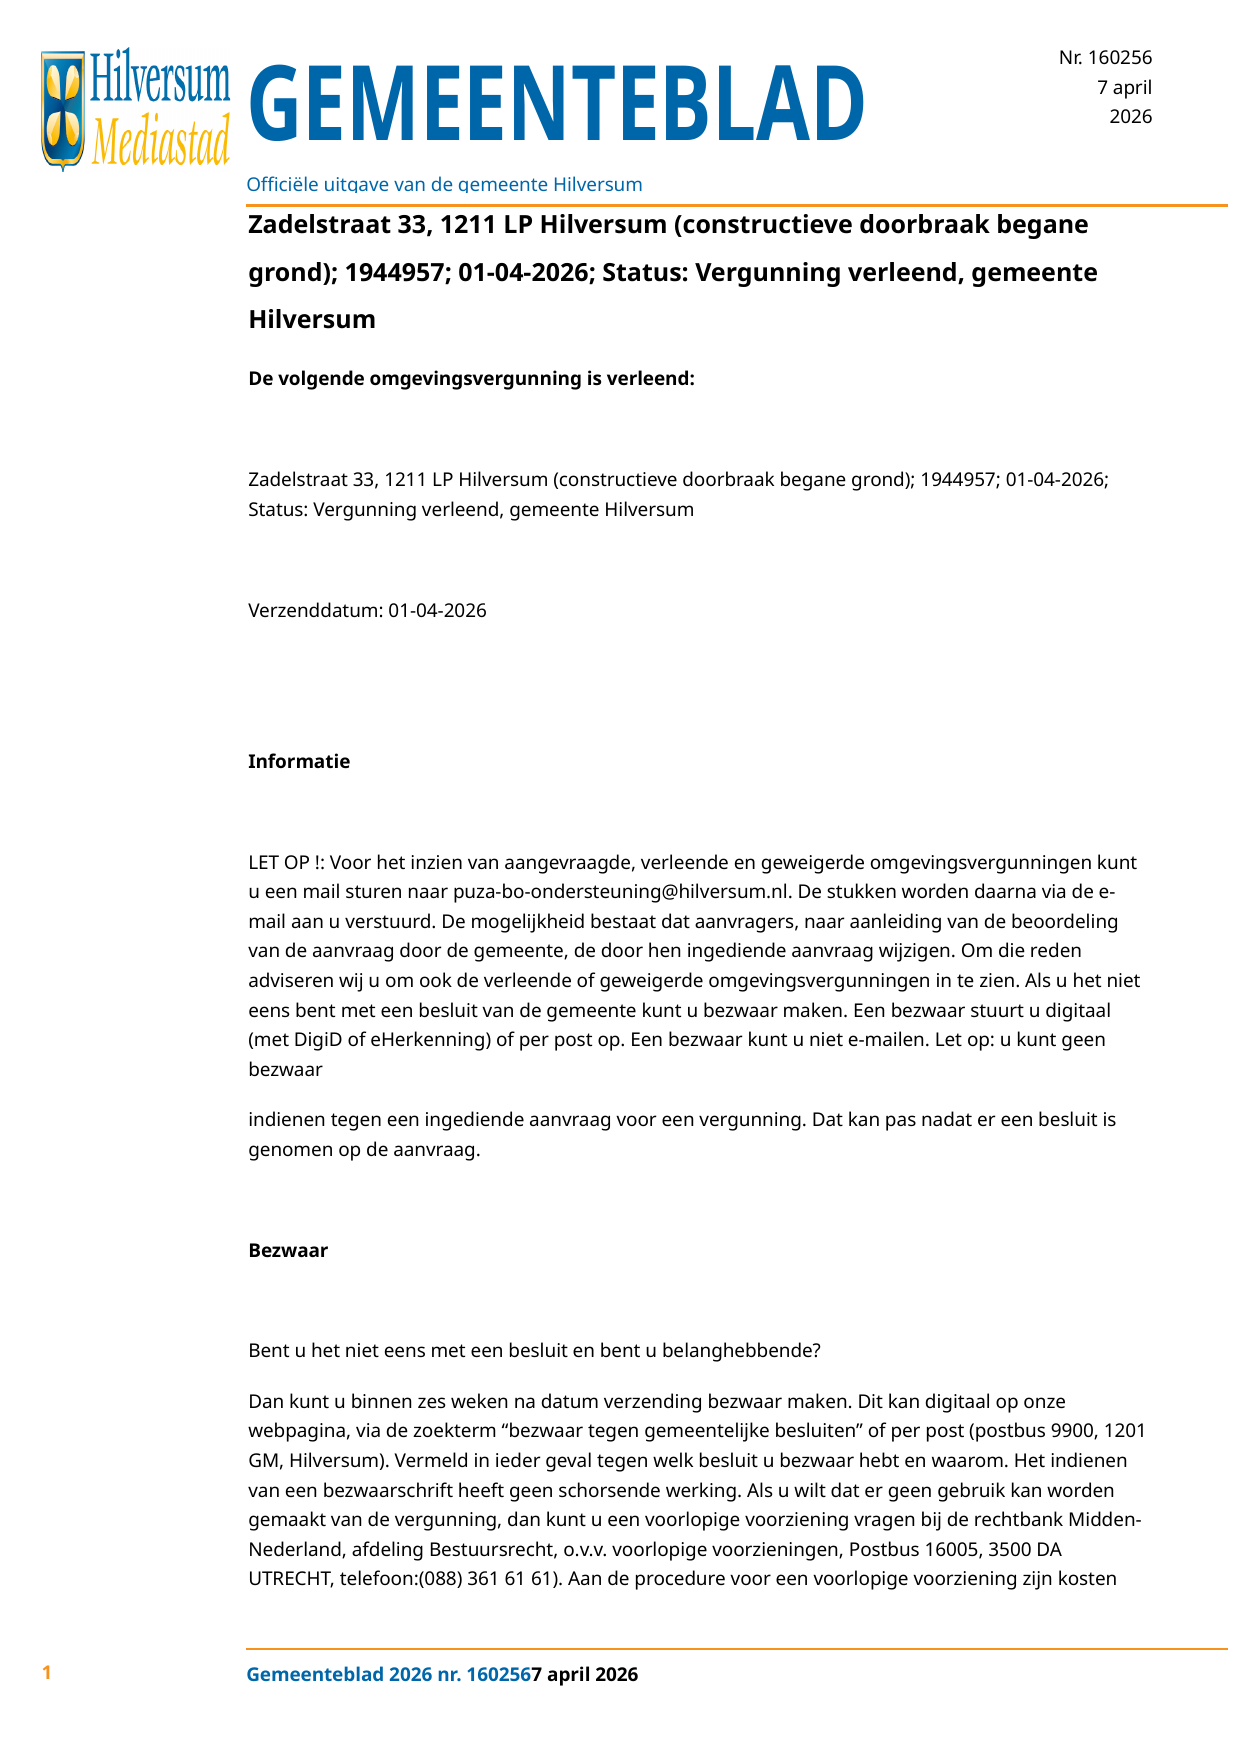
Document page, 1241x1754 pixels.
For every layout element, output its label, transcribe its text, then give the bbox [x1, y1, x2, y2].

picture [41, 47, 231, 172]
text De volgende omgevingsvergunning is verleend: [248, 366, 1152, 391]
text LET OP !: Voor het inzien van aangevraagde, verleende en geweigerde omgevingsvergunningen kunt u een mail sturen naar puza-bo-ondersteuning@hilversum.nl. De stukken worden daarna via de e-mail aan u verstuurd. De mogelijkheid bestaat dat aanvragers, naar aanleiding van de beoordeling van de aanvraag door de gemeente, de door hen ingediende aanvraag wijzigen. Om die reden adviseren wij u om ook de verleende of geweigerde omgevingsvergunningen in te zien. Als u het niet eens bent met een besluit van de gemeente kunt u bezwaar maken. Een bezwaar stuurt u digitaal (met DigiD of eHerkenning) of per post op. Een bezwaar kunt u niet e-mailen. Let op: u kunt geen bezwaar [248, 849, 1152, 1082]
text Bezwaar [248, 1237, 1152, 1262]
text Bent u het niet eens met een besluit en bent u belanghebbende? [248, 1338, 1152, 1363]
text Informatie [248, 748, 1152, 774]
text indienen tegen een ingediende aanvraag voor een vergunning. Dat kan pas nadat er een besluit is genomen op de aanvraag. [248, 1106, 1152, 1162]
text Zadelstraat 33, 1211 LP Hilversum (constructieve doorbraak begane grond); 1944957; 01-04-2026; Status: Vergunning verleend, gemeente Hilversum [248, 207, 1152, 336]
text Zadelstraat 33, 1211 LP Hilversum (constructieve doorbraak begane grond); 1944957; 01-04-2026; Status: Vergunning verleend, gemeente Hilversum [248, 466, 1152, 522]
text Dan kunt u binnen zes weken na datum verzending bezwaar maken. Dit kan digitaal op onze webpagina, via de zoekterm “bezwaar tegen gemeentelijke besluiten” of per post (postbus 9900, 1201 GM, Hilversum). Vermeld in ieder geval tegen welk besluit u bezwaar hebt en waarom. Het indienen van een bezwaarschrift heeft geen schorsende werking. Als u wilt dat er geen gebruik kan worden gemaakt van de vergunning, dan kunt u een voorlopige voorziening vragen bij de rechtbank Midden-Nederland, afdeling Bestuursrecht, o.v.v. voorlopige voorzieningen, Postbus 16005, 3500 DA UTRECHT, telefoon:(088) 361 61 61). Aan de procedure voor een voorlopige voorziening zijn kosten [248, 1388, 1152, 1591]
text Verzenddatum: 01-04-2026 [248, 597, 1152, 622]
